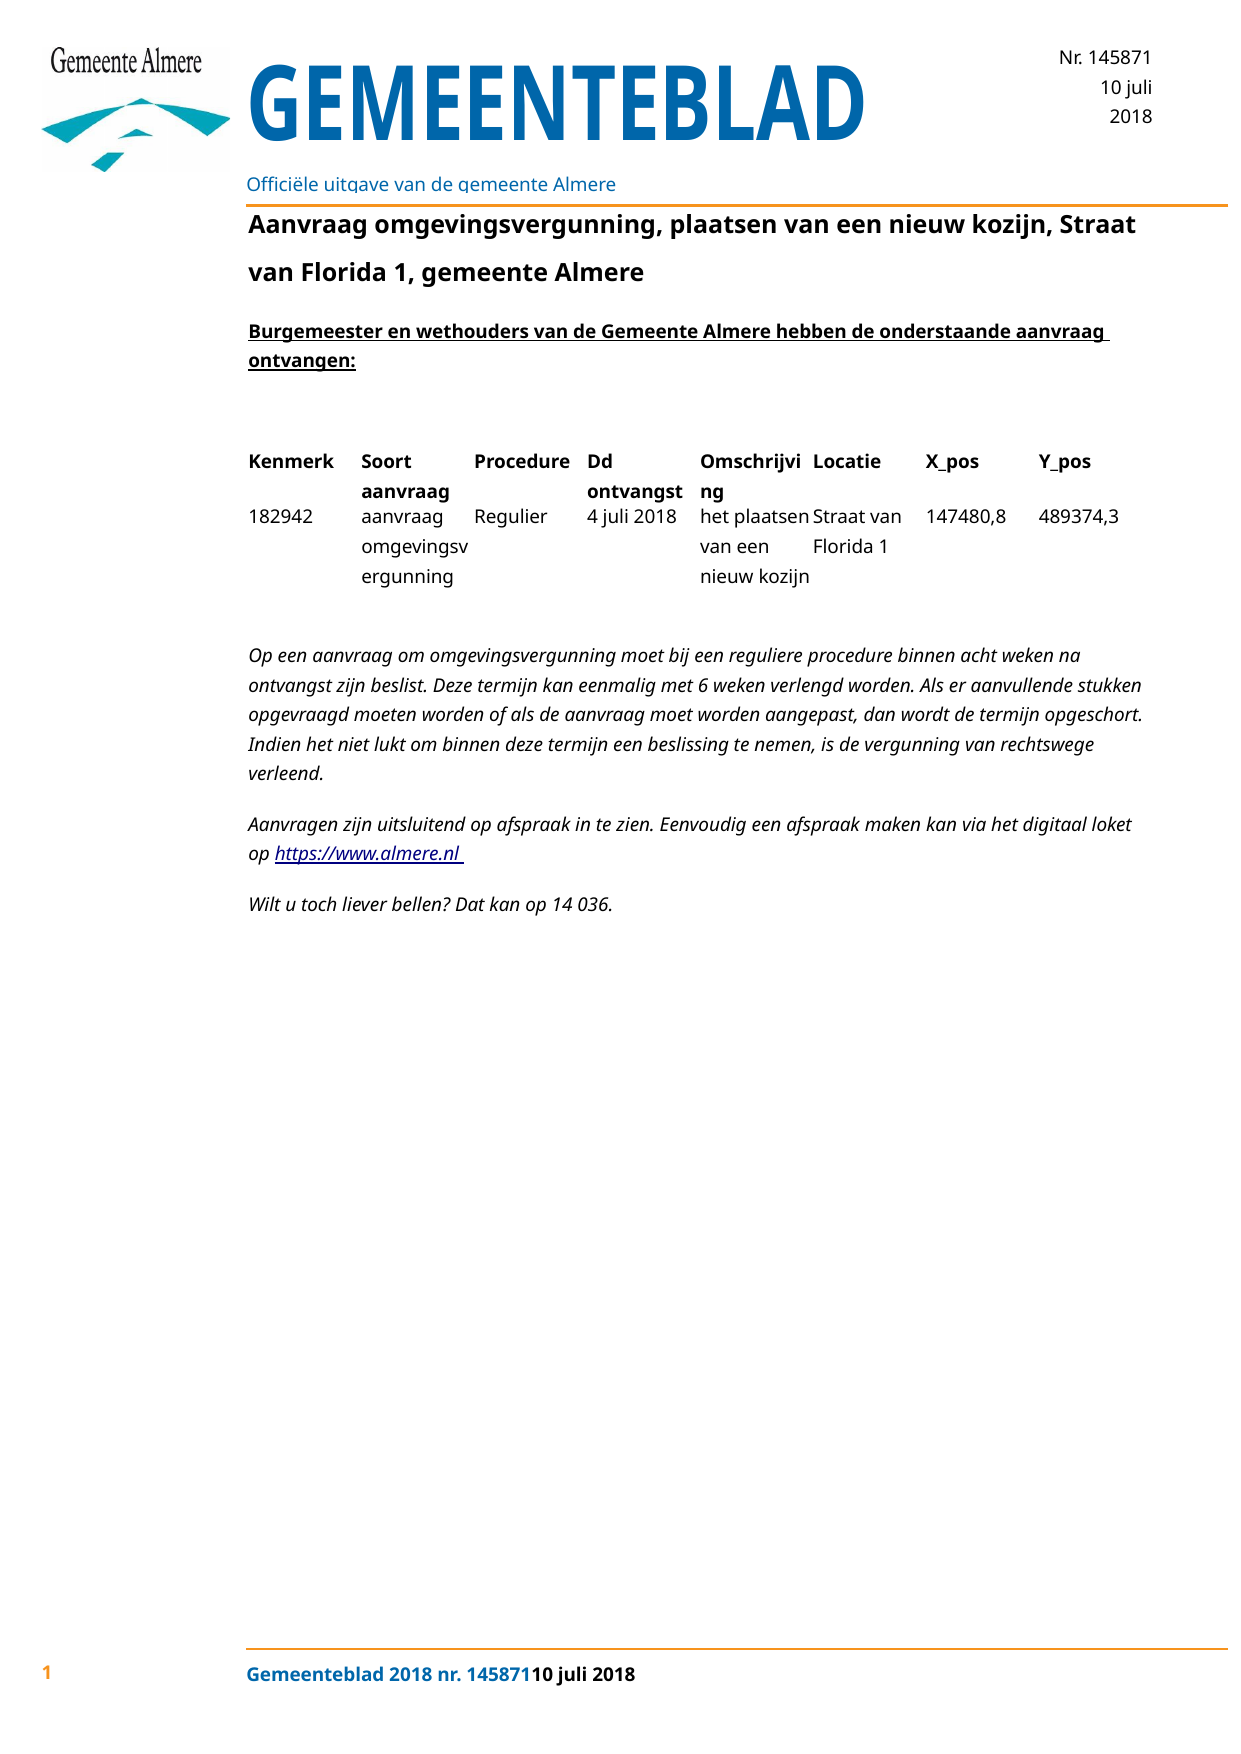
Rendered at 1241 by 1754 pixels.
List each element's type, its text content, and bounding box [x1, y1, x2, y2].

table_header Soort aanvraag [361, 449, 474, 504]
table_header Locatie [813, 449, 926, 504]
picture [41, 47, 231, 172]
table_cell 147480,8 [926, 504, 1038, 589]
text Aanvraag omgevingsvergunning, plaatsen van een nieuw kozijn, Straat van Florida 1, gemeente Almere [248, 207, 1152, 288]
table_header X_pos [926, 449, 1038, 504]
table_cell 182942 [248, 504, 361, 589]
table_header Kenmerk [248, 449, 361, 504]
table_cell 4 juli 2018 [587, 504, 700, 589]
table_header Dd ontvangst [587, 449, 700, 504]
text Wilt u toch liever bellen? Dat kan op 14 036. [248, 891, 1152, 917]
table_header Procedure [474, 449, 587, 504]
text Aanvragen zijn uitsluitend op afspraak in te zien. Eenvoudig een afspraak maken kan via het digitaal loket op https://www.almere.nl [248, 811, 1152, 866]
table_header Y_pos [1039, 449, 1152, 504]
table_header Omschrijving [700, 449, 813, 504]
table_cell het plaatsen van een nieuw kozijn [700, 504, 813, 589]
table_cell Regulier [474, 504, 587, 589]
text Burgemeester en wethouders van de Gemeente Almere hebben de onderstaande aanvraag ontvangen: [248, 318, 1152, 373]
text Op een aanvraag om omgevingsvergunning moet bij een reguliere procedure binnen acht weken na ontvangst zijn beslist. Deze termijn kan eenmalig met 6 weken verlengd worden. Als er aanvullende stukken opgevraagd moeten worden of als de aanvraag moet worden aangepast, dan wordt de termijn opgeschort. Indien het niet lukt om binnen deze termijn een beslissing te nemen, is de vergunning van rechtswege verleend. [248, 642, 1152, 786]
table_cell aanvraag omgevingsvergunning [361, 504, 474, 589]
table_cell Straat van Florida 1 [813, 504, 926, 589]
table_cell 489374,3 [1039, 504, 1152, 589]
